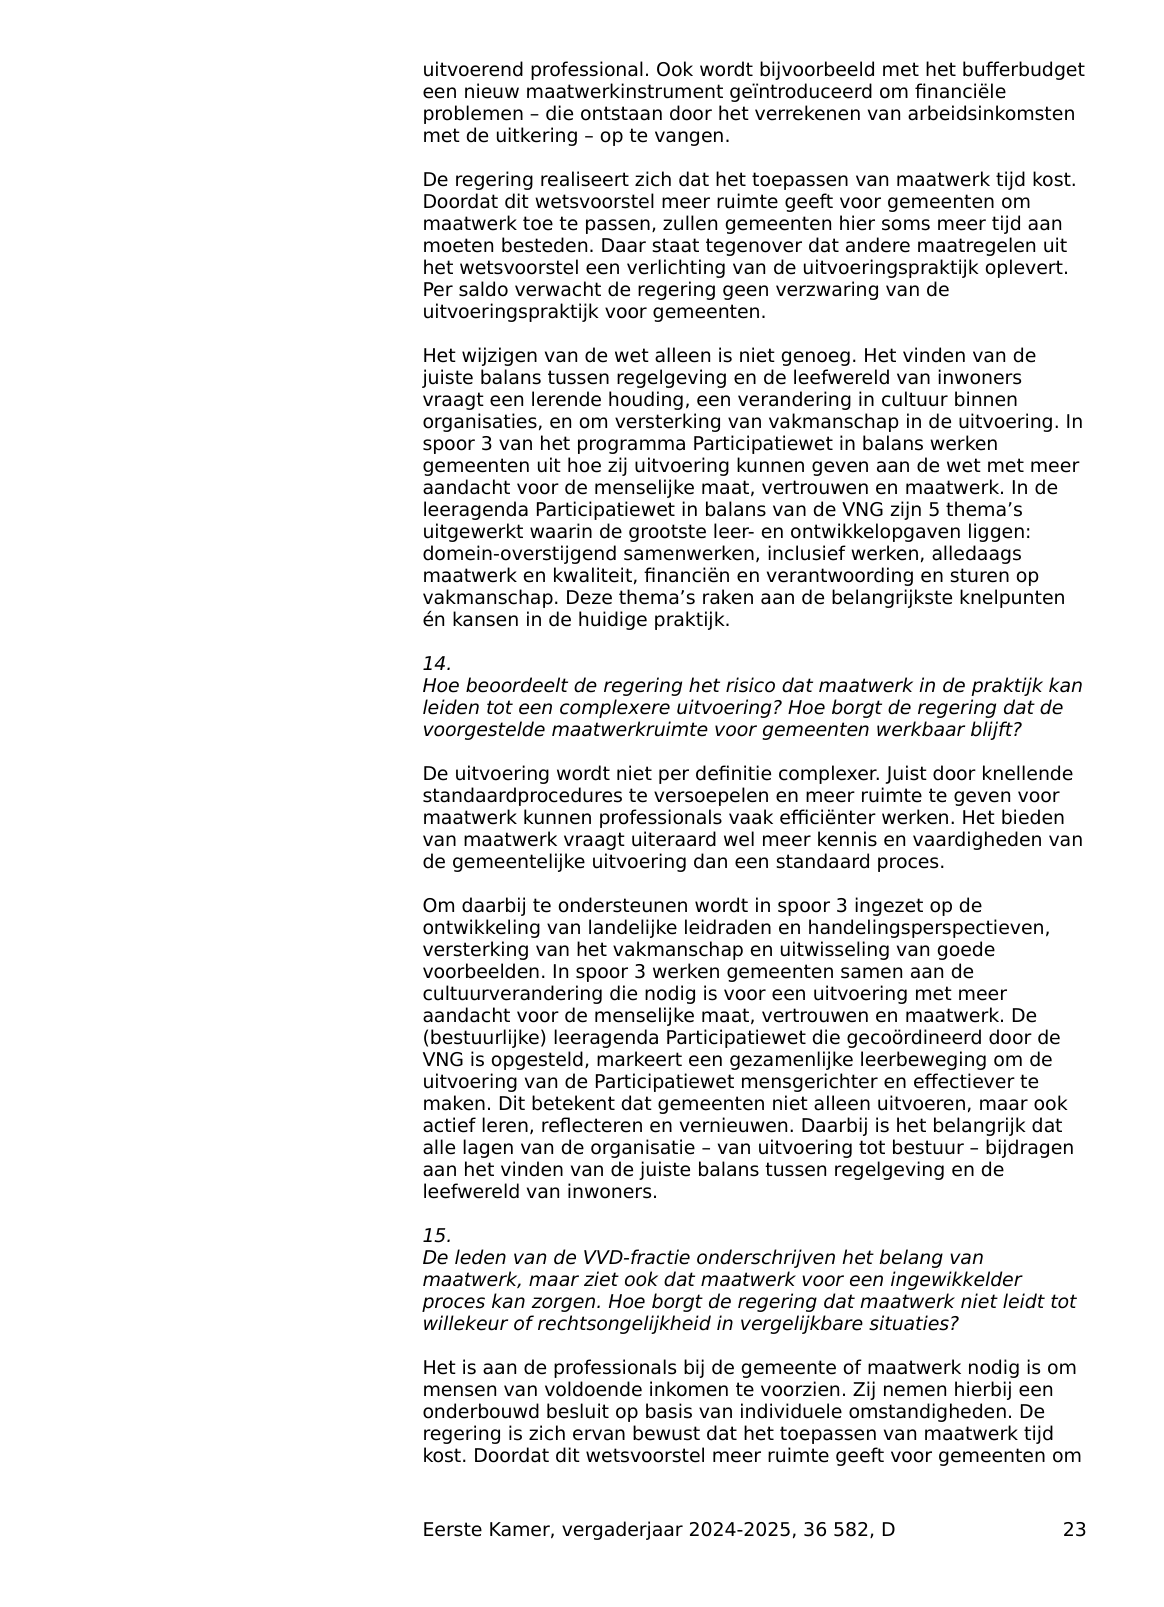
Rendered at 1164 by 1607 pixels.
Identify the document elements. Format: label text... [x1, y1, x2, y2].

text De uitvoering wordt niet per definitie complexer. Juist door knellende standaardprocedures te versoepelen en meer ruimte te geven voor maatwerk kunnen professionals vaak efficiënter werken. Het bieden van maatwerk vraagt uiteraard wel meer kennis en vaardigheden van de gemeentelijke uitvoering dan een standaard proces. [422, 763, 1087, 873]
text uitvoerend professional. Ook wordt bijvoorbeeld met het bufferbudget een nieuw maatwerkinstrument geïntroduceerd om financiële problemen – die ontstaan door het verrekenen van arbeidsinkomsten met de uitkering – op te vangen. [422, 59, 1087, 147]
text Het is aan de professionals bij de gemeente of maatwerk nodig is om mensen van voldoende inkomen te voorzien. Zij nemen hierbij een onderbouwd besluit op basis van individuele omstandigheden. De regering is zich ervan bewust dat het toepassen van maatwerk tijd kost. Doordat dit wetsvoorstel meer ruimte geeft voor gemeenten om [422, 1357, 1087, 1467]
text De regering realiseert zich dat het toepassen van maatwerk tijd kost. Doordat dit wetsvoorstel meer ruimte geeft voor gemeenten om maatwerk toe te passen, zullen gemeenten hier soms meer tijd aan moeten besteden. Daar staat tegenover dat andere maatregelen uit het wetsvoorstel een verlichting van de uitvoeringspraktijk oplevert. Per saldo verwacht de regering geen verzwaring van de uitvoeringspraktijk voor gemeenten. [422, 169, 1087, 323]
text 14. [422, 653, 1087, 675]
text Het wijzigen van de wet alleen is niet genoeg. Het vinden van de juiste balans tussen regelgeving en de leefwereld van inwoners vraagt een lerende houding, een verandering in cultuur binnen organisaties, en om versterking van vakmanschap in de uitvoering. In spoor 3 van het programma Participatiewet in balans werken gemeenten uit hoe zij uitvoering kunnen geven aan de wet met meer aandacht voor de menselijke maat, vertrouwen en maatwerk. In de leeragenda Participatiewet in balans van de VNG zijn 5 thema’s uitgewerkt waarin de grootste leer- en ontwikkelopgaven liggen: domein-overstijgend samenwerken, inclusief werken, alledaags maatwerk en kwaliteit, financiën en verantwoording en sturen op vakmanschap. Deze thema’s raken aan de belangrijkste knelpunten én kansen in de huidige praktijk. [422, 345, 1087, 631]
text De leden van de VVD-fractie onderschrijven het belang van maatwerk, maar ziet ook dat maatwerk voor een ingewikkelder proces kan zorgen. Hoe borgt de regering dat maatwerk niet leidt tot willekeur of rechtsongelijkheid in vergelijkbare situaties? [422, 1247, 1087, 1335]
text Hoe beoordeelt de regering het risico dat maatwerk in de praktijk kan leiden tot een complexere uitvoering? Hoe borgt de regering dat de voorgestelde maatwerkruimte voor gemeenten werkbaar blijft? [422, 675, 1087, 741]
text Om daarbij te ondersteunen wordt in spoor 3 ingezet op de ontwikkeling van landelijke leidraden en handelingsperspectieven, versterking van het vakmanschap en uitwisseling van goede voorbeelden. In spoor 3 werken gemeenten samen aan de cultuurverandering die nodig is voor een uitvoering met meer aandacht voor de menselijke maat, vertrouwen en maatwerk. De (bestuurlijke) leeragenda Participatiewet die gecoördineerd door de VNG is opgesteld, markeert een gezamenlijke leerbeweging om de uitvoering van de Participatiewet mensgerichter en effectiever te maken. Dit betekent dat gemeenten niet alleen uitvoeren, maar ook actief leren, reflecteren en vernieuwen. Daarbij is het belangrijk dat alle lagen van de organisatie – van uitvoering tot bestuur – bijdragen aan het vinden van de juiste balans tussen regelgeving en de leefwereld van inwoners. [422, 895, 1087, 1203]
text 15. [422, 1225, 1087, 1247]
